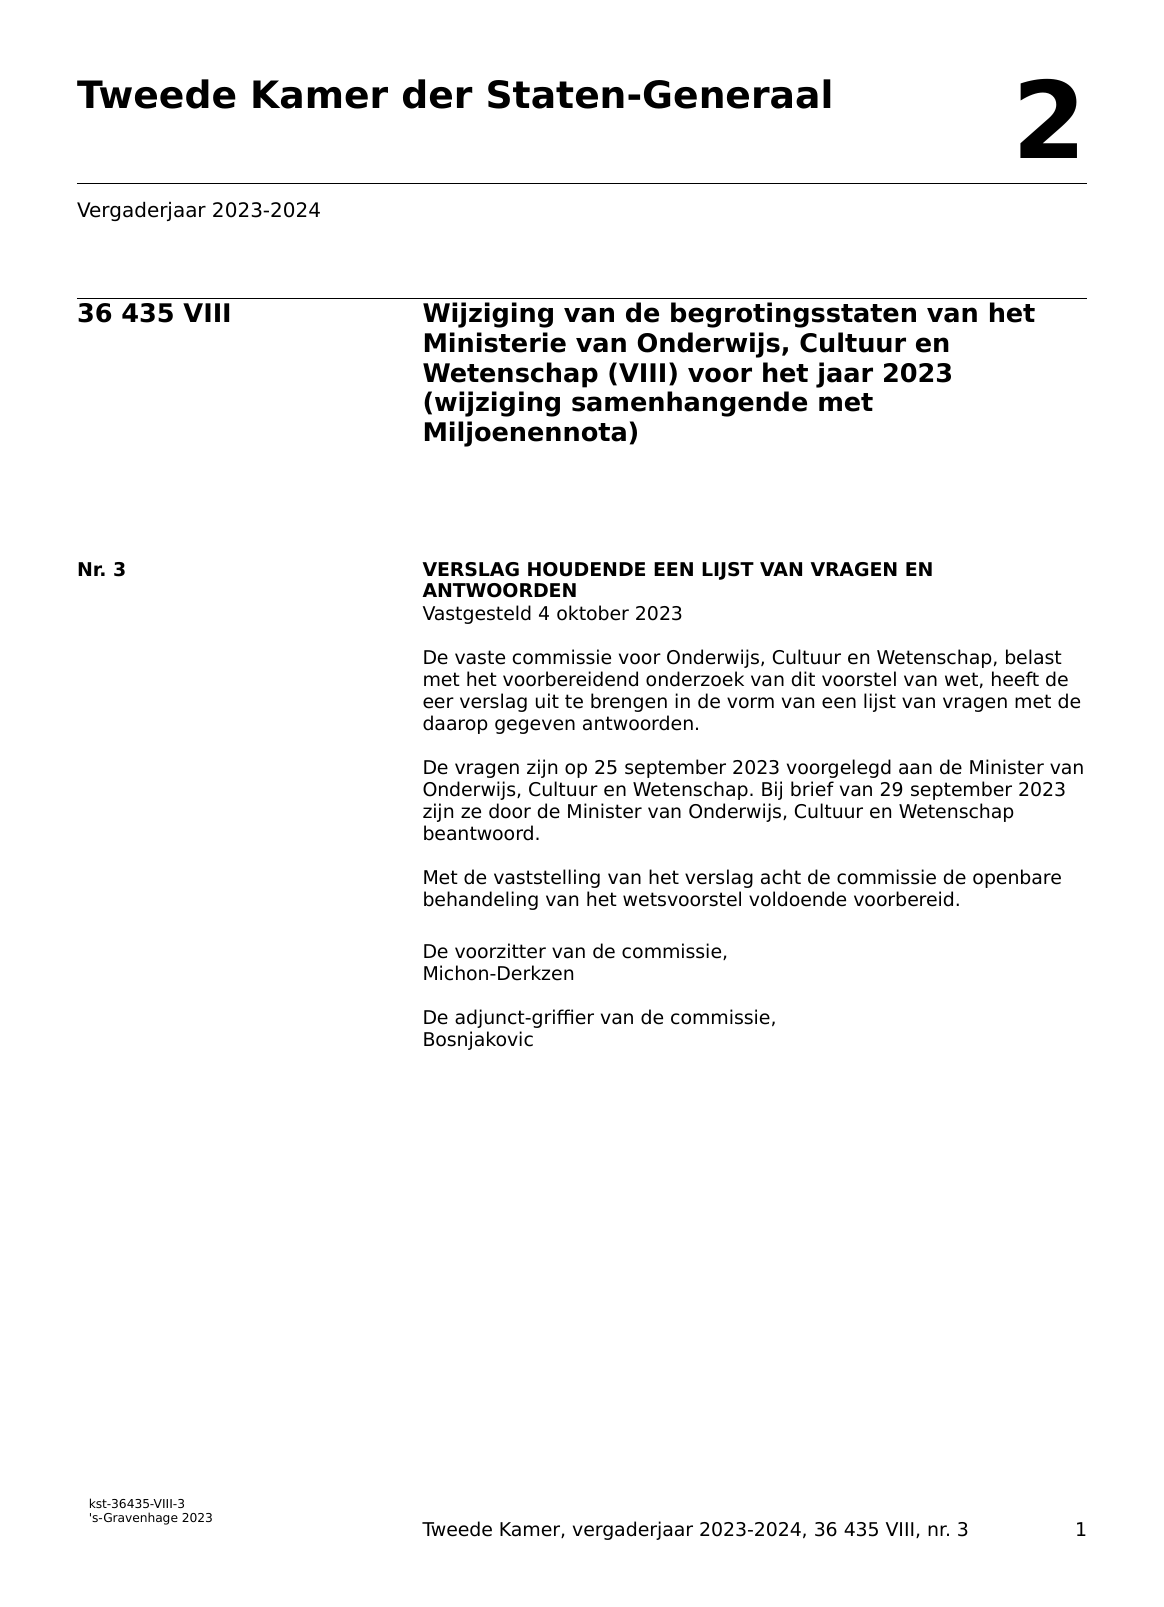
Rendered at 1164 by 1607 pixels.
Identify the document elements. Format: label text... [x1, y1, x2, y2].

text 's-Gravenhage 2023 [88, 1511, 323, 1525]
text De vaste commissie voor Onderwijs, Cultuur en Wetenschap, belast met het voorbereidend onderzoek van dit voorstel van wet, heeft de eer verslag uit te brengen in de vorm van een lijst van vragen met de daarop gegeven antwoorden. [422, 647, 1087, 734]
table_header 2 [886, 59, 1087, 183]
table_cell Vergaderjaar 2023-2024 [77, 184, 1087, 298]
text Met de vaststelling van het verslag acht de commissie de openbare behandeling van het wetsvoorstel voldoende voorbereid. [422, 867, 1087, 911]
subtitle 36 435 VIII Wijziging van de begrotingsstaten van het Ministerie van Onderwijs, Cultuur en Wetenschap (VIII) voor het jaar 2023 (wijziging samenhangende met Miljoenennota) [77, 299, 1087, 447]
text De voorzitter van de commissie, Michon-Derkzen [422, 941, 1087, 985]
text De adjunct-griffier van de commissie, Bosnjakovic [422, 1007, 1087, 1051]
text Vastgesteld 4 oktober 2023 [422, 602, 1087, 624]
subtitle Nr. 3 VERSLAG HOUDENDE EEN LIJST VAN VRAGEN EN ANTWOORDEN [77, 558, 1087, 602]
table_header Tweede Kamer der Staten-Generaal [77, 59, 886, 183]
text kst-36435-VIII-3 [88, 1497, 323, 1511]
text De vragen zijn op 25 september 2023 voorgelegd aan de Minister van Onderwijs, Cultuur en Wetenschap. Bij brief van 29 september 2023 zijn ze door de Minister van Onderwijs, Cultuur en Wetenschap beantwoord. [422, 757, 1087, 844]
